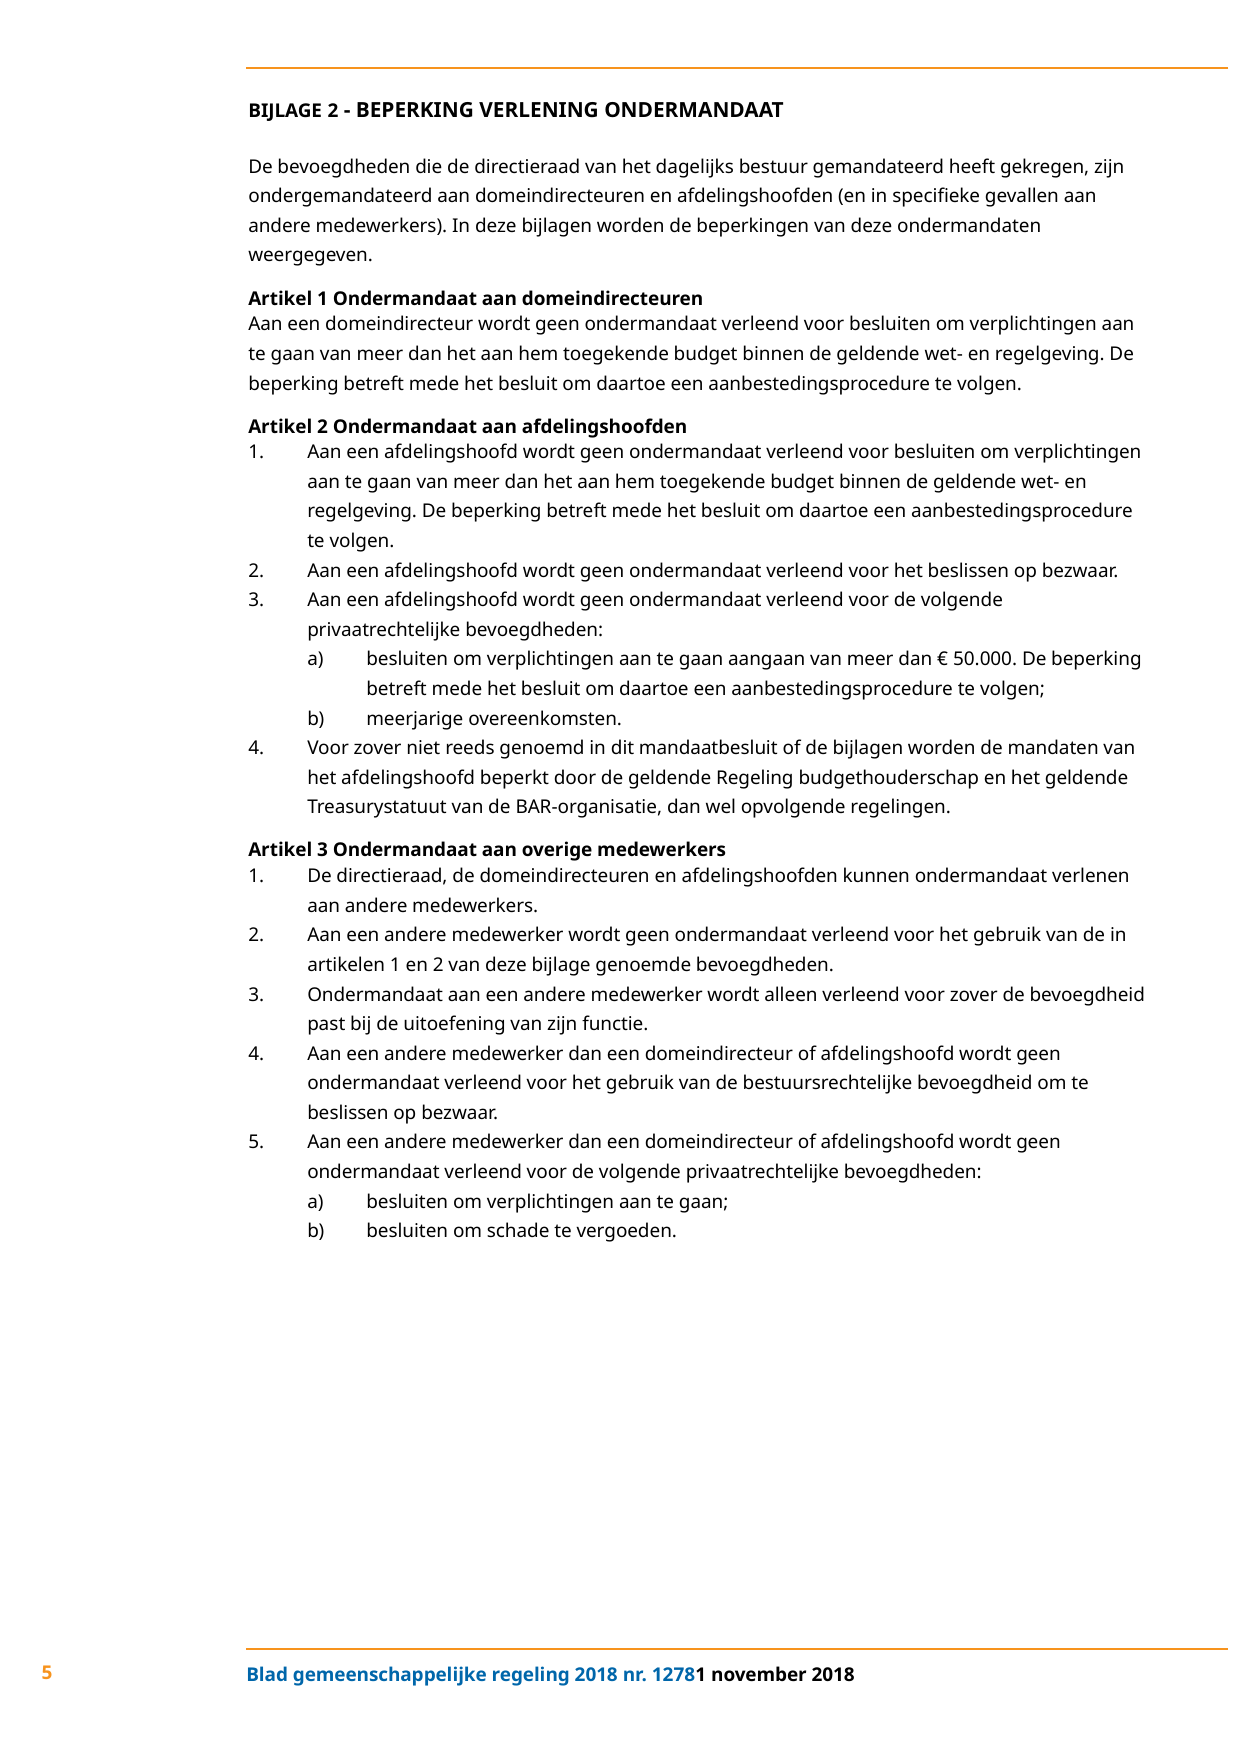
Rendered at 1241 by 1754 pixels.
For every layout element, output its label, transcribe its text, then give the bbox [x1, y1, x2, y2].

list De directieraad, de domeindirecteuren en afdelingshoofden kunnen ondermandaat verlenen aan andere medewerkers. [248, 862, 1152, 918]
list Voor zover niet reeds genoemd in dit mandaatbesluit of de bijlagen worden de mandaten van het afdelingshoofd beperkt door de geldende Regeling budgethouderschap en het geldende Treasurystatuut van de BAR-organisatie, dan wel opvolgende regelingen. [248, 734, 1152, 819]
text Artikel 2 Ondermandaat aan afdelingshoofden [248, 413, 1152, 438]
text BIJLAGE 2 - BEPERKING VERLENING ONDERMANDAAT [248, 95, 1152, 123]
list besluiten om verplichtingen aan te gaan; [307, 1188, 1152, 1213]
list Aan een afdelingshoofd wordt geen ondermandaat verleend voor het beslissen op bezwaar. [248, 557, 1152, 583]
list besluiten om schade te vergoeden. [307, 1217, 1152, 1243]
list Aan een andere medewerker wordt geen ondermandaat verleend voor het gebruik van de in artikelen 1 en 2 van deze bijlage genoemde bevoegdheden. [248, 922, 1152, 977]
list besluiten om verplichtingen aan te gaan aangaan van meer dan € 50.000. De beperking betreft mede het besluit om daartoe een aanbestedingsprocedure te volgen; [307, 646, 1152, 701]
picture [41, 47, 231, 172]
text De bevoegdheden die de directieraad van het dagelijks bestuur gemandateerd heeft gekregen, zijn ondergemandateerd aan domeindirecteuren en afdelingshoofden (en in specifieke gevallen aan andere medewerkers). In deze bijlagen worden de beperkingen van deze ondermandaten weergegeven. [248, 153, 1152, 267]
list Aan een afdelingshoofd wordt geen ondermandaat verleend voor besluiten om verplichtingen aan te gaan van meer dan het aan hem toegekende budget binnen de geldende wet- en regelgeving. De beperking betreft mede het besluit om daartoe een aanbestedingsprocedure te volgen. [248, 438, 1152, 553]
list Aan een andere medewerker dan een domeindirecteur of afdelingshoofd wordt geen ondermandaat verleend voor de volgende privaatrechtelijke bevoegdheden: [248, 1129, 1152, 1184]
text Artikel 3 Ondermandaat aan overige medewerkers [248, 837, 1152, 862]
list meerjarige overeenkomsten. [307, 705, 1152, 731]
list Ondermandaat aan een andere medewerker wordt alleen verleend voor zover de bevoegdheid past bij de uitoefening van zijn functie. [248, 981, 1152, 1036]
text Artikel 1 Ondermandaat aan domeindirecteuren [248, 285, 1152, 311]
list Aan een andere medewerker dan een domeindirecteur of afdelingshoofd wordt geen ondermandaat verleend voor het gebruik van de bestuursrechtelijke bevoegdheid om te beslissen op bezwaar. [248, 1040, 1152, 1125]
text Aan een domeindirecteur wordt geen ondermandaat verleend voor besluiten om verplichtingen aan te gaan van meer dan het aan hem toegekende budget binnen de geldende wet- en regelgeving. De beperking betreft mede het besluit om daartoe een aanbestedingsprocedure te volgen. [248, 311, 1152, 395]
list Aan een afdelingshoofd wordt geen ondermandaat verleend voor de volgende privaatrechtelijke bevoegdheden: [248, 586, 1152, 642]
